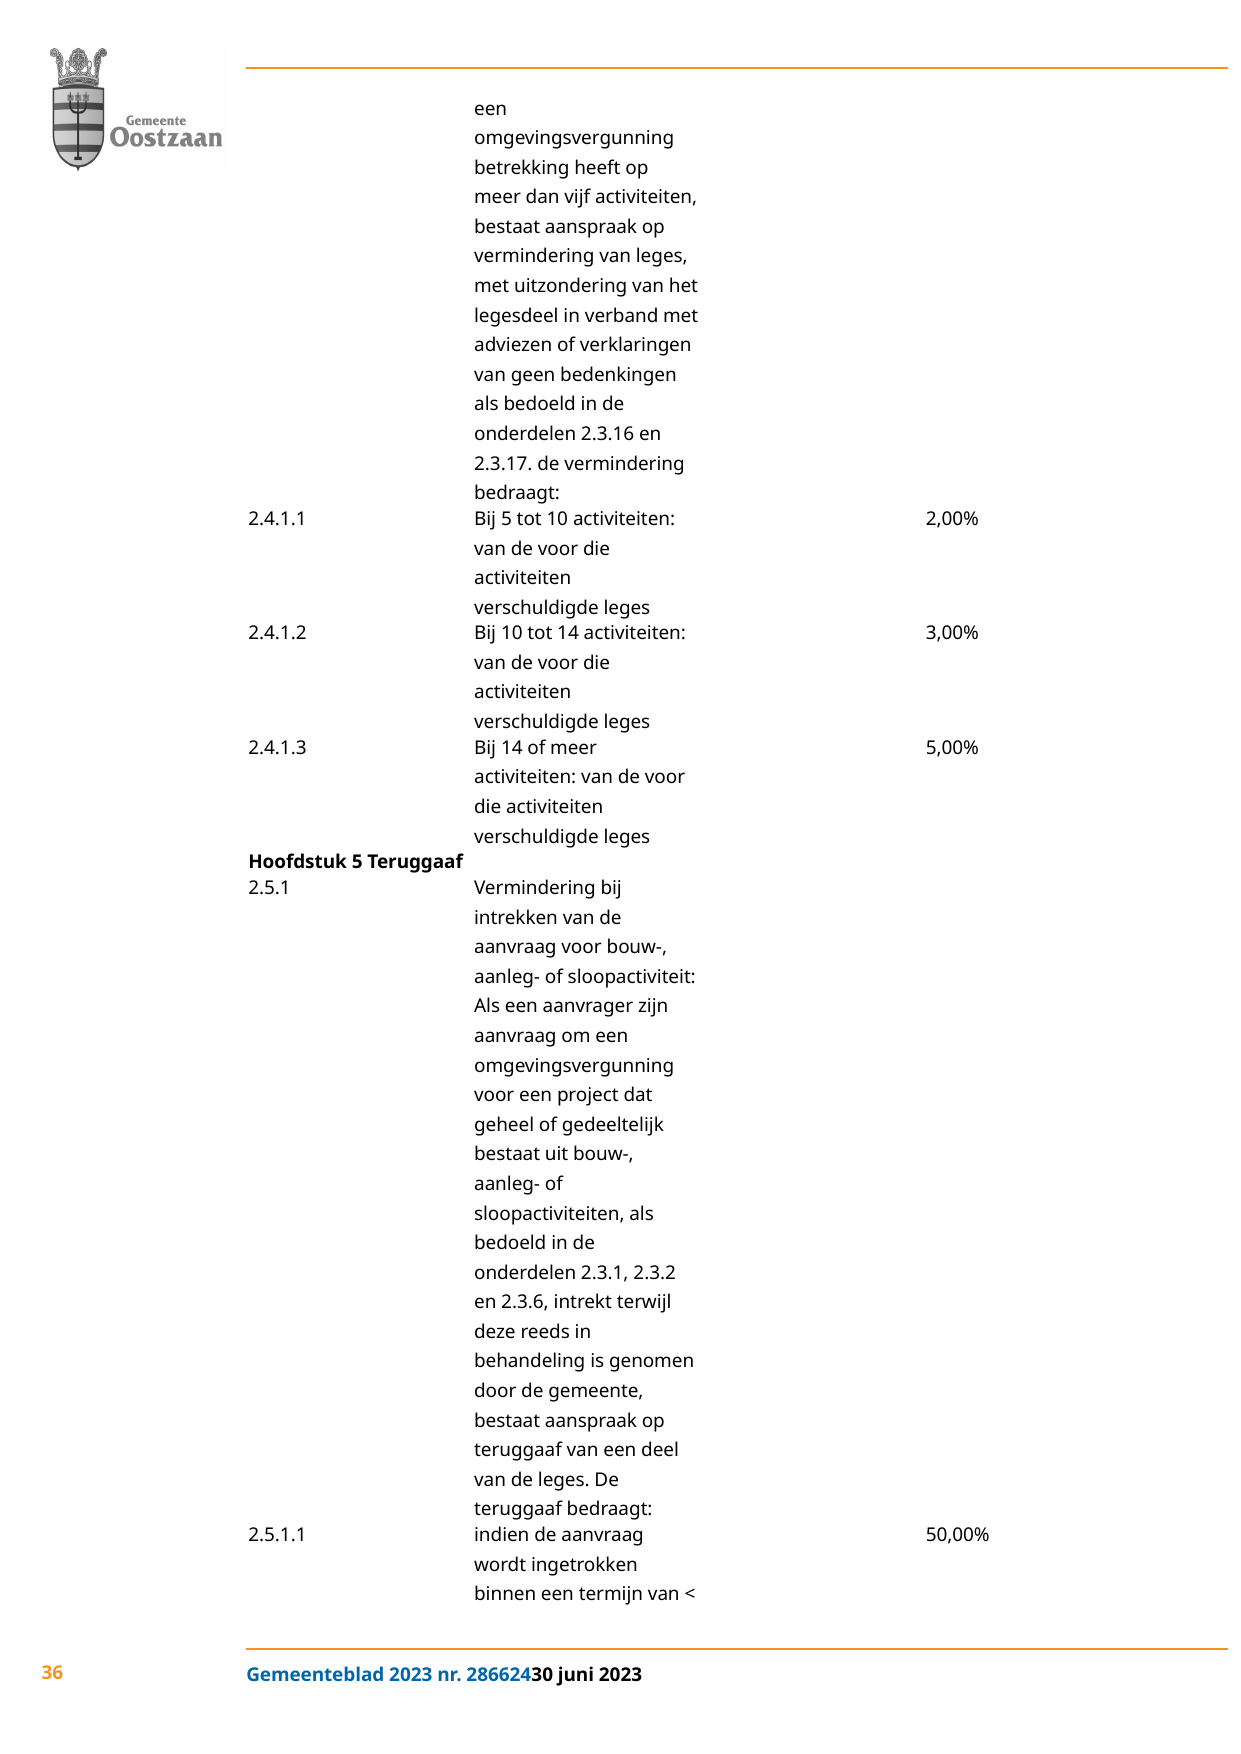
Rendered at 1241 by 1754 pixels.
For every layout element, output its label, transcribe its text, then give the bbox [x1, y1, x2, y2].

table_cell Bij 5 tot 10 activiteiten: van de voor die activiteiten verschuldigde leges [474, 505, 700, 619]
table_cell Vermindering bij intrekken van de aanvraag voor bouw-, aanleg- of sloopactiviteit: Als een aanvrager zijn aanvraag om een omgevingsvergunning voor een project dat geheel of gedeeltelijk bestaat uit bouw-, aanleg- of sloopactiviteiten, als bedoeld in de onderdelen 2.3.1, 2.3.2 en 2.3.6, intrekt terwijl deze reeds in behandeling is genomen door de gemeente, bestaat aanspraak op teruggaaf van een deel van de leges. De teruggaaf bedraagt: [474, 874, 700, 1521]
table_cell [700, 1521, 926, 1606]
table_cell [926, 95, 1152, 505]
table_cell 2,00% [926, 505, 1152, 619]
table_cell Hoofdstuk 5 Teruggaaf [248, 849, 1152, 874]
table_cell een omgevingsvergunning betrekking heeft op meer dan vijf activiteiten, bestaat aanspraak op vermindering van leges, met uitzondering van het legesdeel in verband met adviezen of verklaringen van geen bedenkingen als bedoeld in de onderdelen 2.3.16 en 2.3.17. de vermindering bedraagt: [474, 95, 700, 505]
table_cell 2.5.1.1 [248, 1521, 474, 1606]
table_cell 3,00% [926, 620, 1152, 734]
table_cell Bij 14 of meer activiteiten: van de voor die activiteiten verschuldigde leges [474, 734, 700, 848]
table_cell indien de aanvraag wordt ingetrokken binnen een termijn van < [474, 1521, 700, 1606]
table_cell [700, 874, 926, 1521]
table_cell [700, 734, 926, 848]
table_cell 5,00% [926, 734, 1152, 848]
table_cell 2.5.1 [248, 874, 474, 1521]
table_cell [700, 620, 926, 734]
table_cell 2.4.1.2 [248, 620, 474, 734]
table_cell 2.4.1.3 [248, 734, 474, 848]
table_cell [926, 874, 1152, 1521]
table_cell 50,00% [926, 1521, 1152, 1606]
table_cell 2.4.1.1 [248, 505, 474, 619]
picture [41, 47, 231, 172]
table_cell [700, 95, 926, 505]
table_cell Bij 10 tot 14 activiteiten: van de voor die activiteiten verschuldigde leges [474, 620, 700, 734]
table_cell [248, 95, 474, 505]
table_cell [700, 505, 926, 619]
